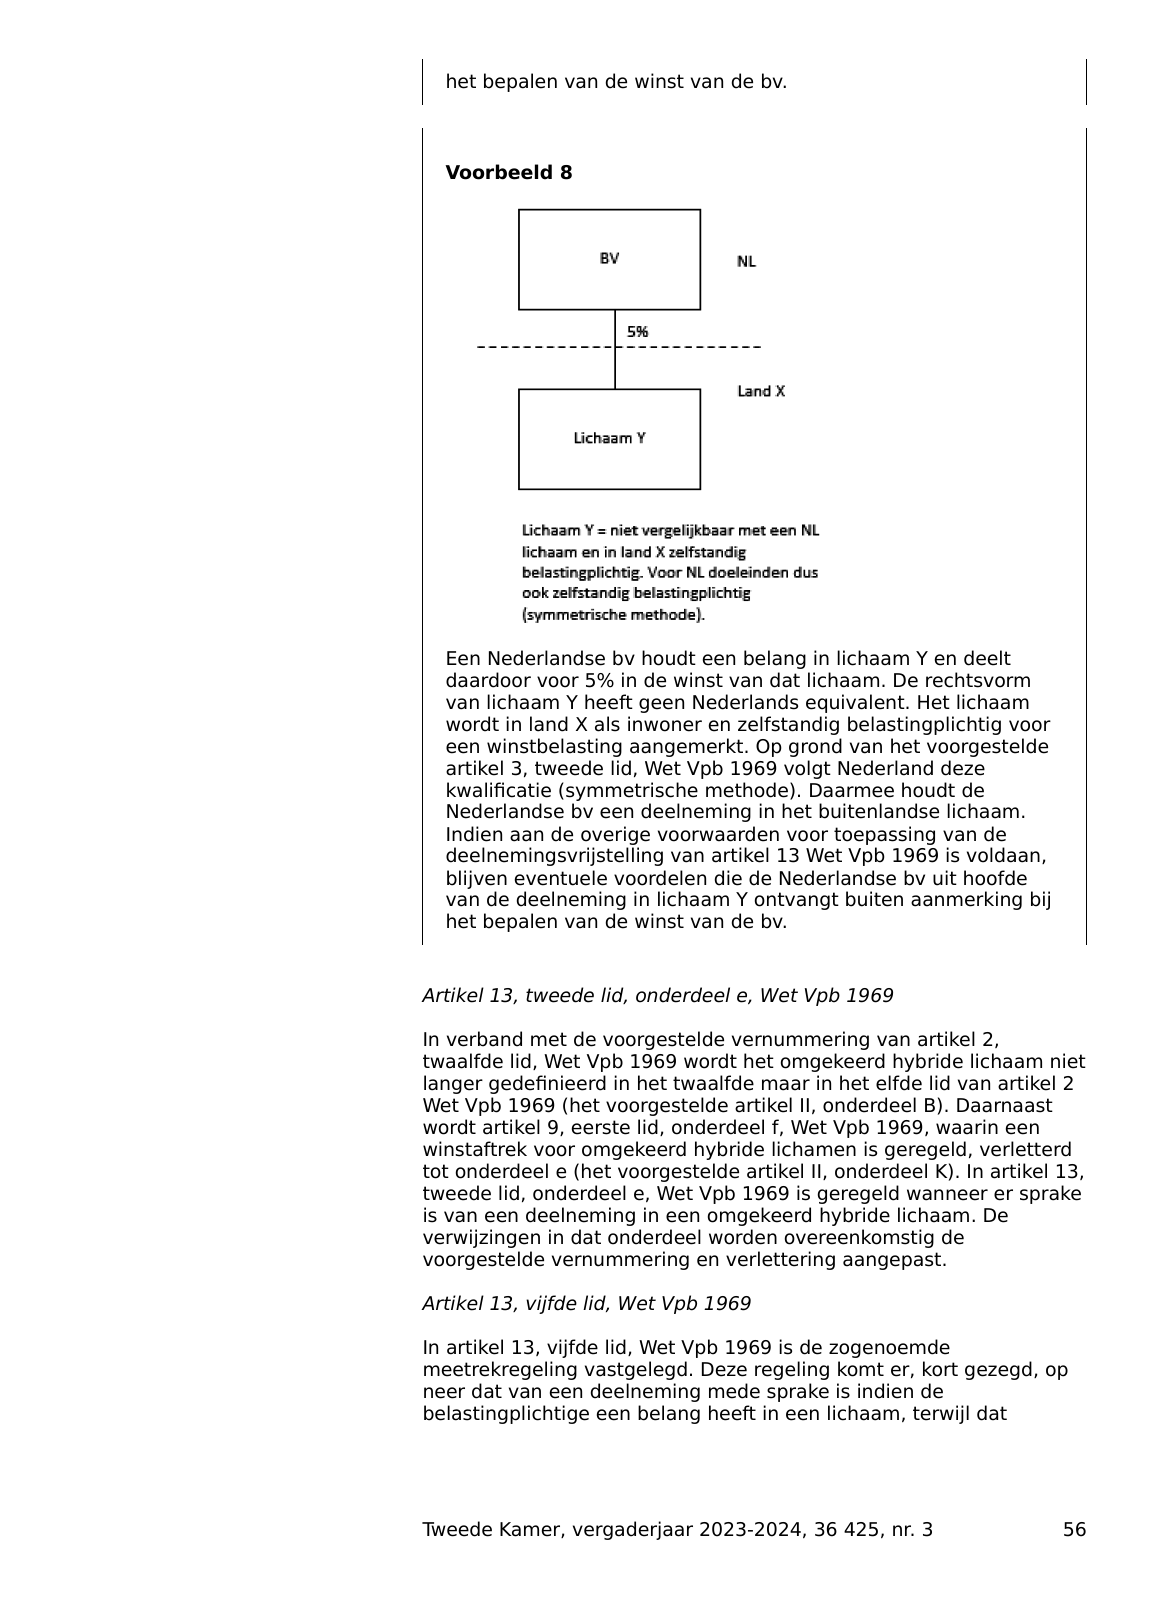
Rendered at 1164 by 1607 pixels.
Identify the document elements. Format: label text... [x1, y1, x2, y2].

picture [445, 206, 824, 626]
text In verband met de voorgestelde vernummering van artikel 2, twaalfde lid, Wet Vpb 1969 wordt het omgekeerd hybride lichaam niet langer gedefinieerd in het twaalfde maar in het elfde lid van artikel 2 Wet Vpb 1969 (het voorgestelde artikel II, onderdeel B). Daarnaast wordt artikel 9, eerste lid, onderdeel f, Wet Vpb 1969, waarin een winstaftrek voor omgekeerd hybride lichamen is geregeld, verletterd tot onderdeel e (het voorgestelde artikel II, onderdeel K). In artikel 13, tweede lid, onderdeel e, Wet Vpb 1969 is geregeld wanneer er sprake is van een deelneming in een omgekeerd hybride lichaam. De verwijzingen in dat onderdeel worden overeenkomstig de voorgestelde vernummering en verlettering aangepast. [422, 1029, 1087, 1271]
subtitle Artikel 13, vijfde lid, Wet Vpb 1969 [422, 1293, 1087, 1315]
subtitle Artikel 13, tweede lid, onderdeel e, Wet Vpb 1969 [422, 985, 1087, 1007]
text In artikel 13, vijfde lid, Wet Vpb 1969 is de zogenoemde meetrekregeling vastgelegd. Deze regeling komt er, kort gezegd, op neer dat van een deelneming mede sprake is indien de belastingplichtige een belang heeft in een lichaam, terwijl dat [422, 1337, 1087, 1425]
table_header het bepalen van de winst van de bv. [423, 59, 1086, 104]
table_header Voorbeeld 8 Een Nederlandse bv houdt een belang in lichaam Y en deelt daardoor voor 5% in de winst van dat lichaam. De rechtsvorm van lichaam Y heeft geen Nederlands equivalent. Het lichaam wordt in land X als inwoner en zelfstandig belastingplichtig voor een winstbelasting aangemerkt. Op grond van het voorgestelde artikel 3, tweede lid, Wet Vpb 1969 volgt Nederland deze kwalificatie (symmetrische methode). Daarmee houdt de Nederlandse bv een deelneming in het buitenlandse lichaam. Indien aan de overige voorwaarden voor toepassing van de deelnemingsvrijstelling van artikel 13 Wet Vpb 1969 is voldaan, blijven eventuele voordelen die de Nederlandse bv uit hoofde van de deelneming in lichaam Y ontvangt buiten aanmerking bij het bepalen van de winst van de bv. [423, 128, 1086, 945]
